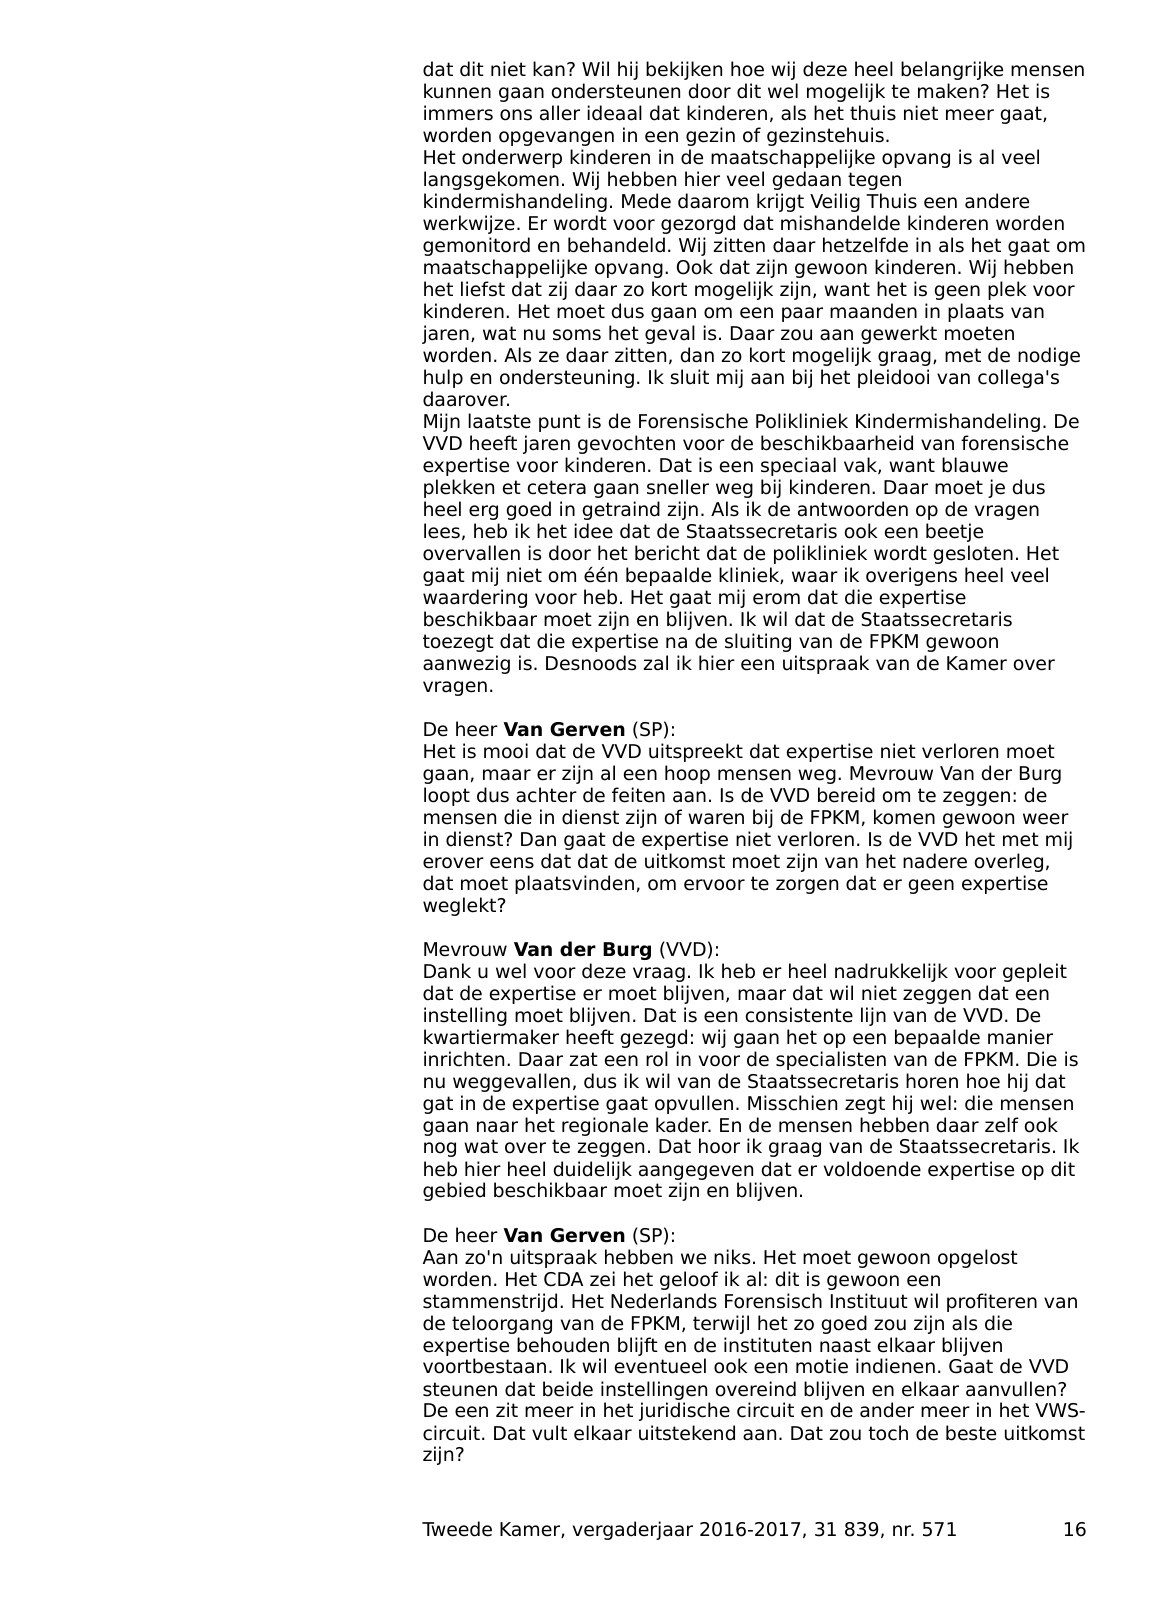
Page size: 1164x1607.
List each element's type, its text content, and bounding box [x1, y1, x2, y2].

text Het onderwerp kinderen in de maatschappelijke opvang is al veel langsgekomen. Wij hebben hier veel gedaan tegen kindermishandeling. Mede daarom krijgt Veilig Thuis een andere werkwijze. Er wordt voor gezorgd dat mishandelde kinderen worden gemonitord en behandeld. Wij zitten daar hetzelfde in als het gaat om maatschappelijke opvang. Ook dat zijn gewoon kinderen. Wij hebben het liefst dat zij daar zo kort mogelijk zijn, want het is geen plek voor kinderen. Het moet dus gaan om een paar maanden in plaats van jaren, wat nu soms het geval is. Daar zou aan gewerkt moeten worden. Als ze daar zitten, dan zo kort mogelijk graag, met de nodige hulp en ondersteuning. Ik sluit mij aan bij het pleidooi van collega's daarover. [422, 147, 1087, 411]
text De heer Van Gerven (SP): [422, 719, 1087, 741]
text Mevrouw Van der Burg (VVD): [422, 939, 1087, 961]
text Mijn laatste punt is de Forensische Polikliniek Kindermishandeling. De VVD heeft jaren gevochten voor de beschikbaarheid van forensische expertise voor kinderen. Dat is een speciaal vak, want blauwe plekken et cetera gaan sneller weg bij kinderen. Daar moet je dus heel erg goed in getraind zijn. Als ik de antwoorden op de vragen lees, heb ik het idee dat de Staatssecretaris ook een beetje overvallen is door het bericht dat de polikliniek wordt gesloten. Het gaat mij niet om één bepaalde kliniek, waar ik overigens heel veel waardering voor heb. Het gaat mij erom dat die expertise beschikbaar moet zijn en blijven. Ik wil dat de Staatssecretaris toezegt dat die expertise na de sluiting van de FPKM gewoon aanwezig is. Desnoods zal ik hier een uitspraak van de Kamer over vragen. [422, 411, 1087, 696]
text Aan zo'n uitspraak hebben we niks. Het moet gewoon opgelost worden. Het CDA zei het geloof ik al: dit is gewoon een stammenstrijd. Het Nederlands Forensisch Instituut wil profiteren van de teloorgang van de FPKM, terwijl het zo goed zou zijn als die expertise behouden blijft en de instituten naast elkaar blijven voortbestaan. Ik wil eventueel ook een motie indienen. Gaat de VVD steunen dat beide instellingen overeind blijven en elkaar aanvullen? De een zit meer in het juridische circuit en de ander meer in het VWS-circuit. Dat vult elkaar uitstekend aan. Dat zou toch de beste uitkomst zijn? [422, 1247, 1087, 1466]
text dat dit niet kan? Wil hij bekijken hoe wij deze heel belangrijke mensen kunnen gaan ondersteunen door dit wel mogelijk te maken? Het is immers ons aller ideaal dat kinderen, als het thuis niet meer gaat, worden opgevangen in een gezin of gezinstehuis. [422, 59, 1087, 147]
text Dank u wel voor deze vraag. Ik heb er heel nadrukkelijk voor gepleit dat de expertise er moet blijven, maar dat wil niet zeggen dat een instelling moet blijven. Dat is een consistente lijn van de VVD. De kwartiermaker heeft gezegd: wij gaan het op een bepaalde manier inrichten. Daar zat een rol in voor de specialisten van de FPKM. Die is nu weggevallen, dus ik wil van de Staatssecretaris horen hoe hij dat gat in de expertise gaat opvullen. Misschien zegt hij wel: die mensen gaan naar het regionale kader. En de mensen hebben daar zelf ook nog wat over te zeggen. Dat hoor ik graag van de Staatssecretaris. Ik heb hier heel duidelijk aangegeven dat er voldoende expertise op dit gebied beschikbaar moet zijn en blijven. [422, 961, 1087, 1202]
text De heer Van Gerven (SP): [422, 1224, 1087, 1247]
text Het is mooi dat de VVD uitspreekt dat expertise niet verloren moet gaan, maar er zijn al een hoop mensen weg. Mevrouw Van der Burg loopt dus achter de feiten aan. Is de VVD bereid om te zeggen: de mensen die in dienst zijn of waren bij de FPKM, komen gewoon weer in dienst? Dan gaat de expertise niet verloren. Is de VVD het met mij erover eens dat dat de uitkomst moet zijn van het nadere overleg, dat moet plaatsvinden, om ervoor te zorgen dat er geen expertise weglekt? [422, 741, 1087, 916]
